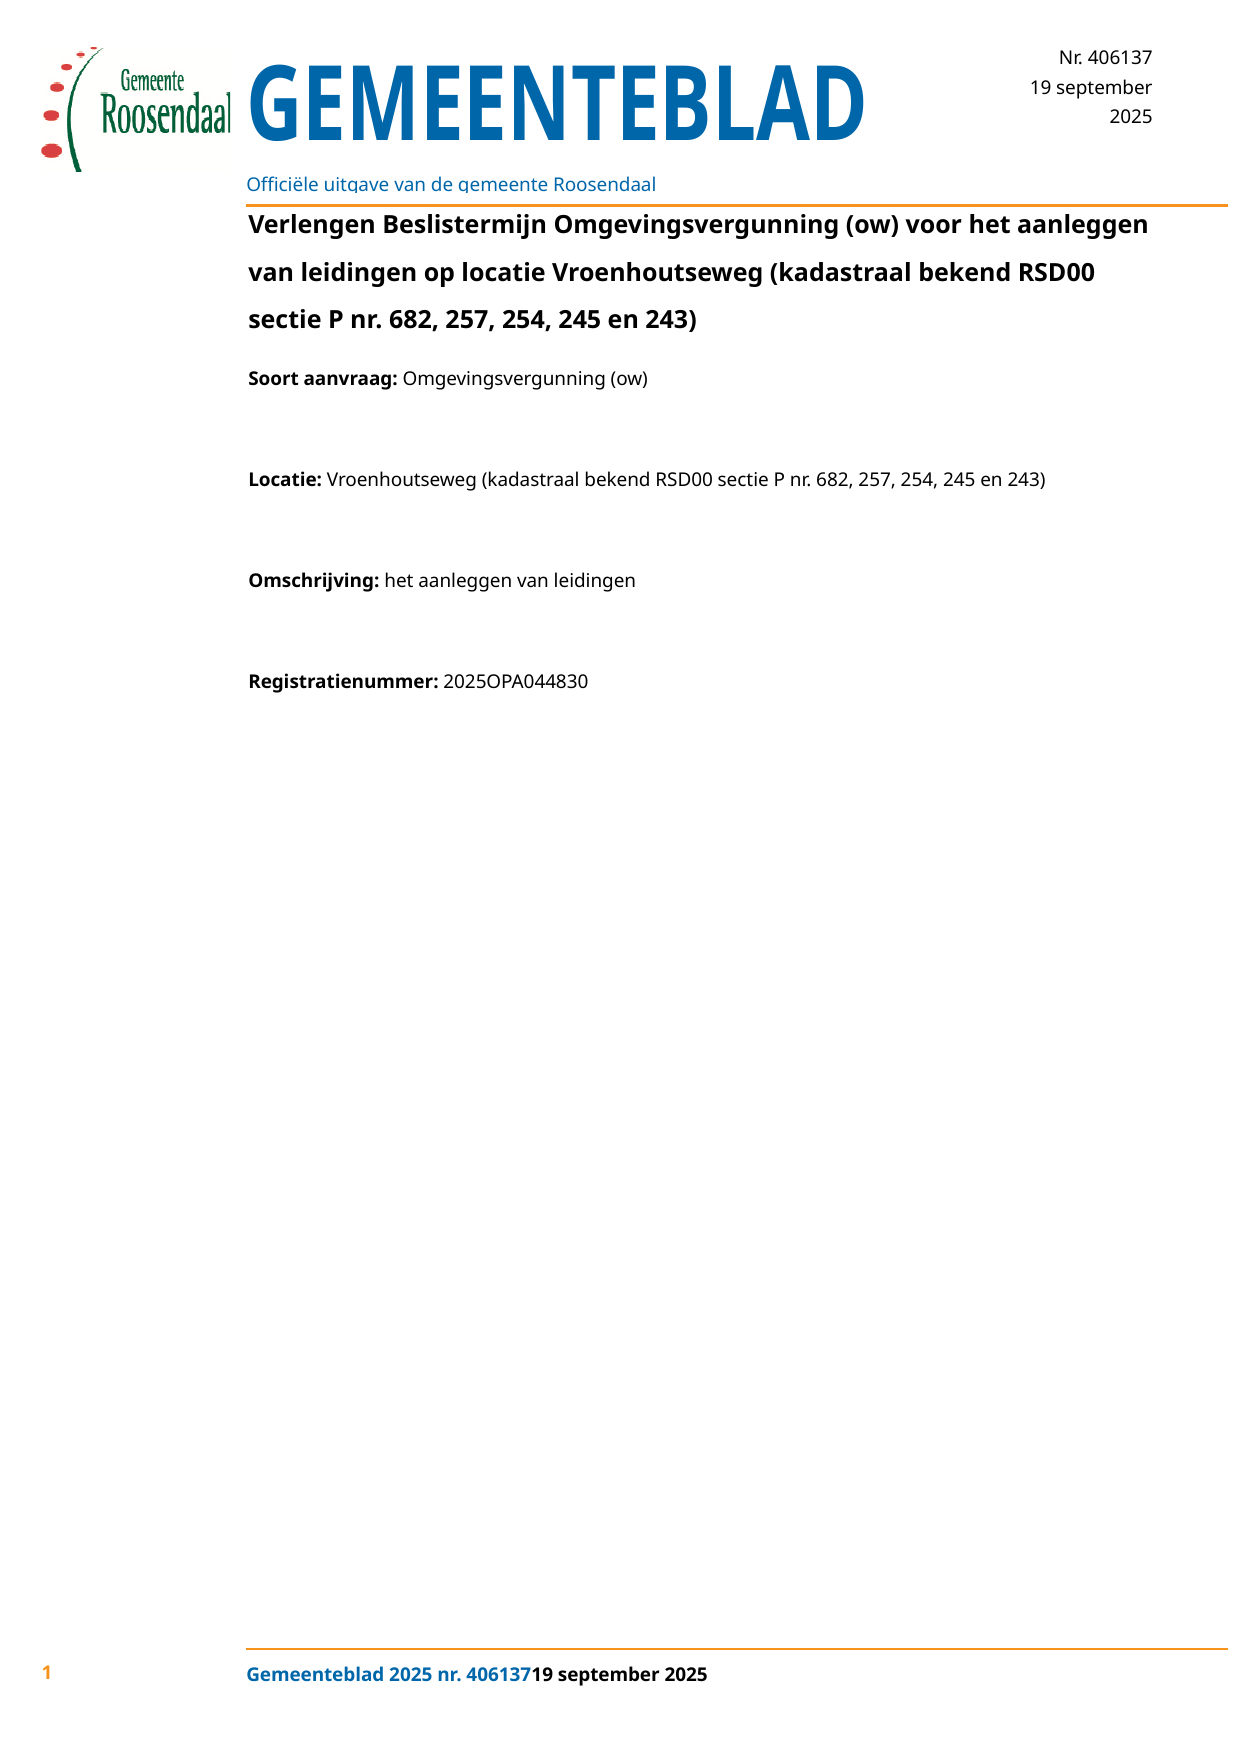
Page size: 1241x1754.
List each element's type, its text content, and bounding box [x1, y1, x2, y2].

text Omschrijving: het aanleggen van leidingen [248, 567, 1152, 593]
picture [41, 47, 231, 172]
text Locatie: Vroenhoutseweg (kadastraal bekend RSD00 sectie P nr. 682, 257, 254, 245 en 243) [248, 466, 1152, 492]
text Registratienummer: 2025OPA044830 [248, 668, 1152, 694]
text Soort aanvraag: Omgevingsvergunning (ow) [248, 366, 1152, 391]
text Verlengen Beslistermijn Omgevingsvergunning (ow) voor het aanleggen van leidingen op locatie Vroenhoutseweg (kadastraal bekend RSD00 sectie P nr. 682, 257, 254, 245 en 243) [248, 207, 1152, 336]
